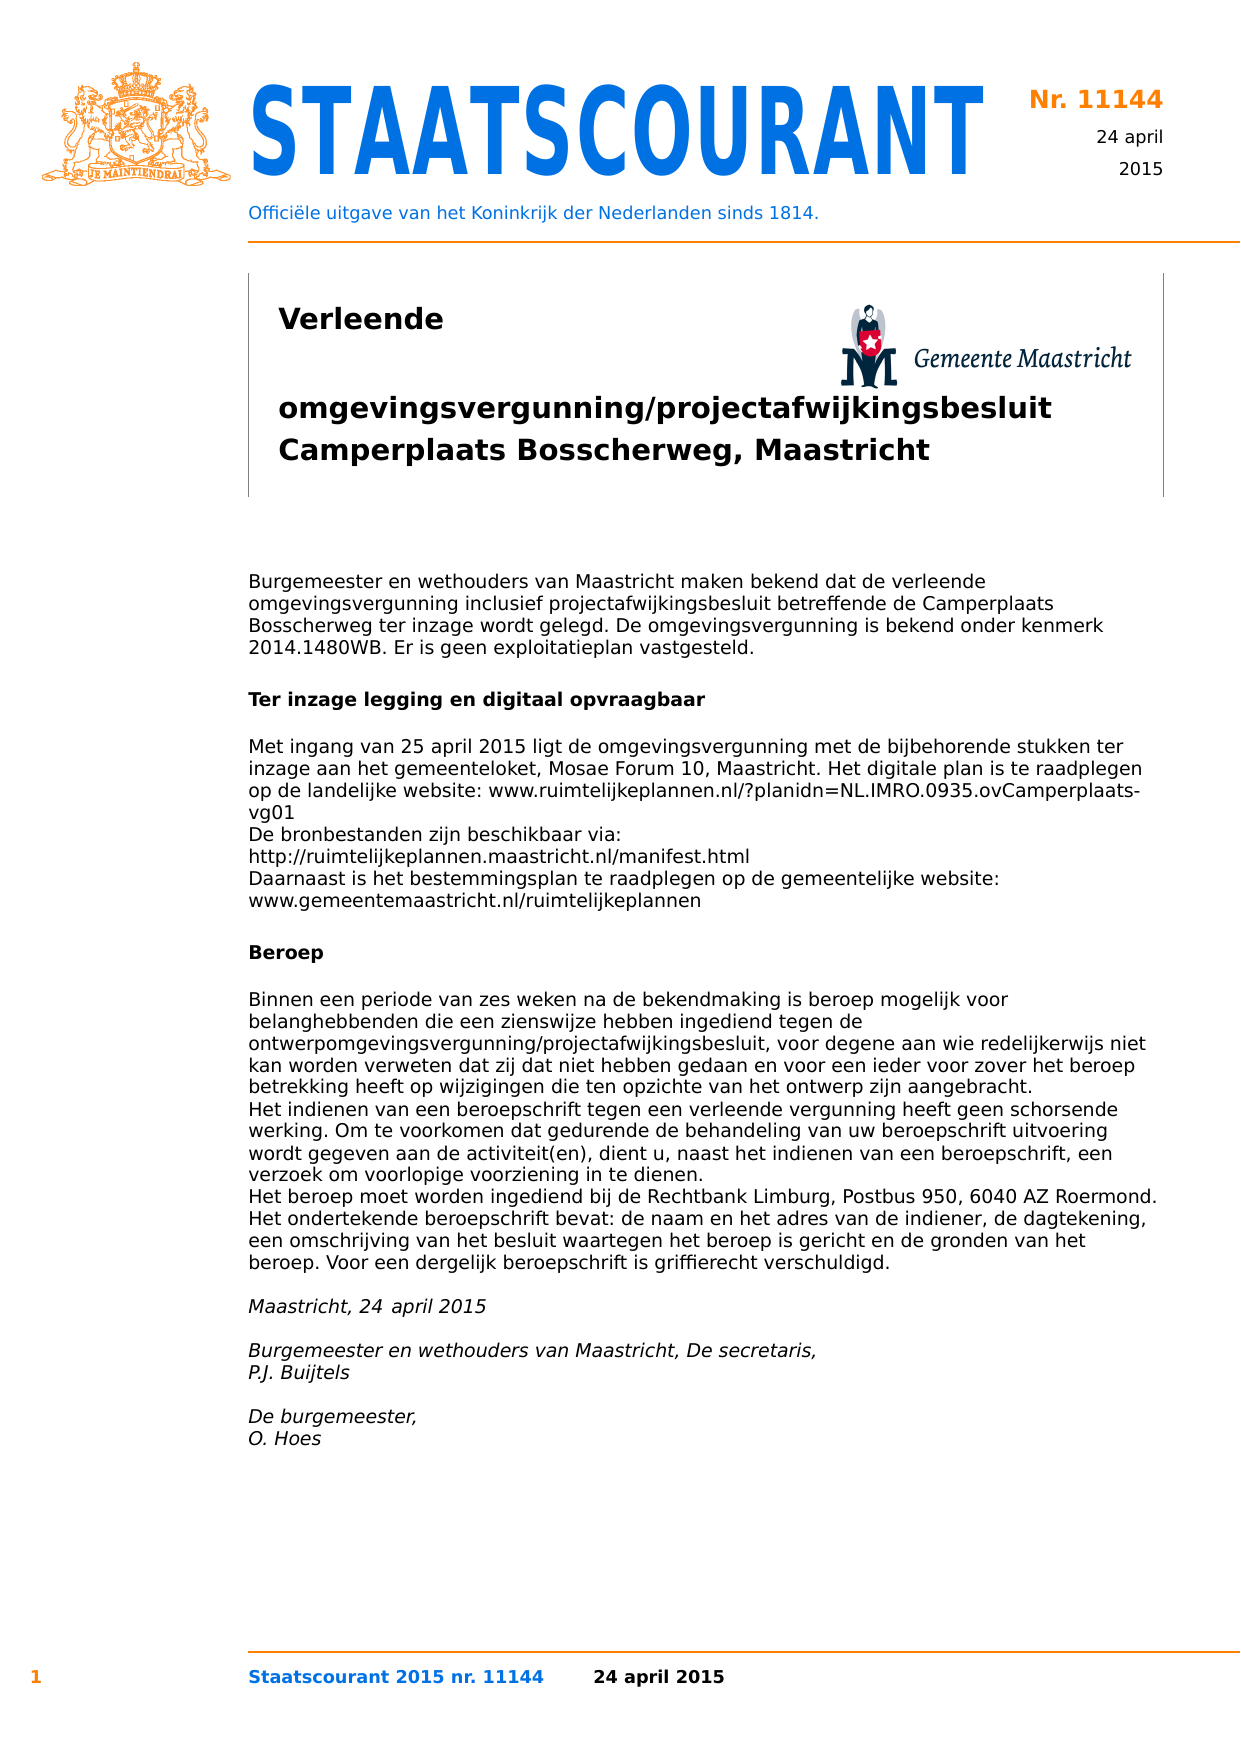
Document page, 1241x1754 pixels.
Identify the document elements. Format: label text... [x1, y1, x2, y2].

text De bronbestanden zijn beschikbaar via: [248, 824, 1163, 846]
text Burgemeester en wethouders van Maastricht maken bekend dat de verleende omgevingsvergunning inclusief projectafwijkingsbesluit betreffende de Camperplaats Bosscherweg ter inzage wordt gelegd. De omgevingsvergunning is bekend onder kenmerk 2014.1480WB. Er is geen exploitatieplan vastgesteld. [248, 571, 1163, 659]
subtitle Beroep [248, 942, 1163, 963]
table_header STAATSCOURANT [248, 62, 998, 203]
text www.gemeentemaastricht.nl/ruimtelijkeplannen [248, 889, 1163, 912]
picture [838, 302, 1134, 391]
subtitle Verleende omgevingsvergunning/projectafwijkingsbesluit Camperplaats Bosscherweg, Maastricht [249, 273, 1163, 497]
table_cell Officiële uitgave van het Koninkrijk der Nederlanden sinds 1814. [248, 203, 1240, 241]
table_header [25, 62, 248, 241]
text Met ingang van 25 april 2015 ligt de omgevingsvergunning met de bijbehorende stukken ter inzage aan het gemeenteloket, Mosae Forum 10, Maastricht. Het digitale plan is te raadplegen op de landelijke website: www.ruimtelijkeplannen.nl/?planidn=NL.IMRO.0935.ovCamperplaats-vg01 [248, 736, 1163, 824]
text Binnen een periode van zes weken na de bekendmaking is beroep mogelijk voor belanghebbenden die een zienswijze hebben ingediend tegen de ontwerpomgevingsvergunning/projectafwijkingsbesluit, voor degene aan wie redelijkerwijs niet kan worden verweten dat zij dat niet hebben gedaan en voor een ieder voor zover het beroep betrekking heeft op wijzigingen die ten opzichte van het ontwerp zijn aangebracht. [248, 988, 1163, 1098]
subtitle Ter inzage legging en digitaal opvraagbaar [248, 689, 1163, 711]
table_header Nr. 11144 [998, 62, 1240, 121]
picture [41, 62, 231, 186]
table_cell 2015 [998, 153, 1240, 203]
text Het indienen van een beroepschrift tegen een verleende vergunning heeft geen schorsende werking. Om te voorkomen dat gedurende de behandeling van uw beroepschrift uitvoering wordt gegeven aan de activiteit(en), dient u, naast het indienen van een beroepschrift, een verzoek om voorlopige voorziening in te dienen. [248, 1098, 1163, 1186]
text Daarnaast is het bestemmingsplan te raadplegen op de gemeentelijke website: [248, 868, 1163, 889]
text Maastricht, 24 april 2015 [248, 1296, 1163, 1318]
text Het beroep moet worden ingediend bij de Rechtbank Limburg, Postbus 950, 6040 AZ Roermond. Het ondertekende beroepschrift bevat: de naam en het adres van de indiener, de dagtekening, een omschrijving van het besluit waartegen het beroep is gericht en de gronden van het beroep. Voor een dergelijk beroepschrift is griffierecht verschuldigd. [248, 1186, 1163, 1274]
text http://ruimtelijkeplannen.maastricht.nl/manifest.html [248, 846, 1163, 868]
text Burgemeester en wethouders van Maastricht, De secretaris, P.J. Buijtels [248, 1340, 1163, 1384]
text De burgemeester, O. Hoes [248, 1406, 1163, 1450]
table_cell 24 april [998, 121, 1240, 153]
